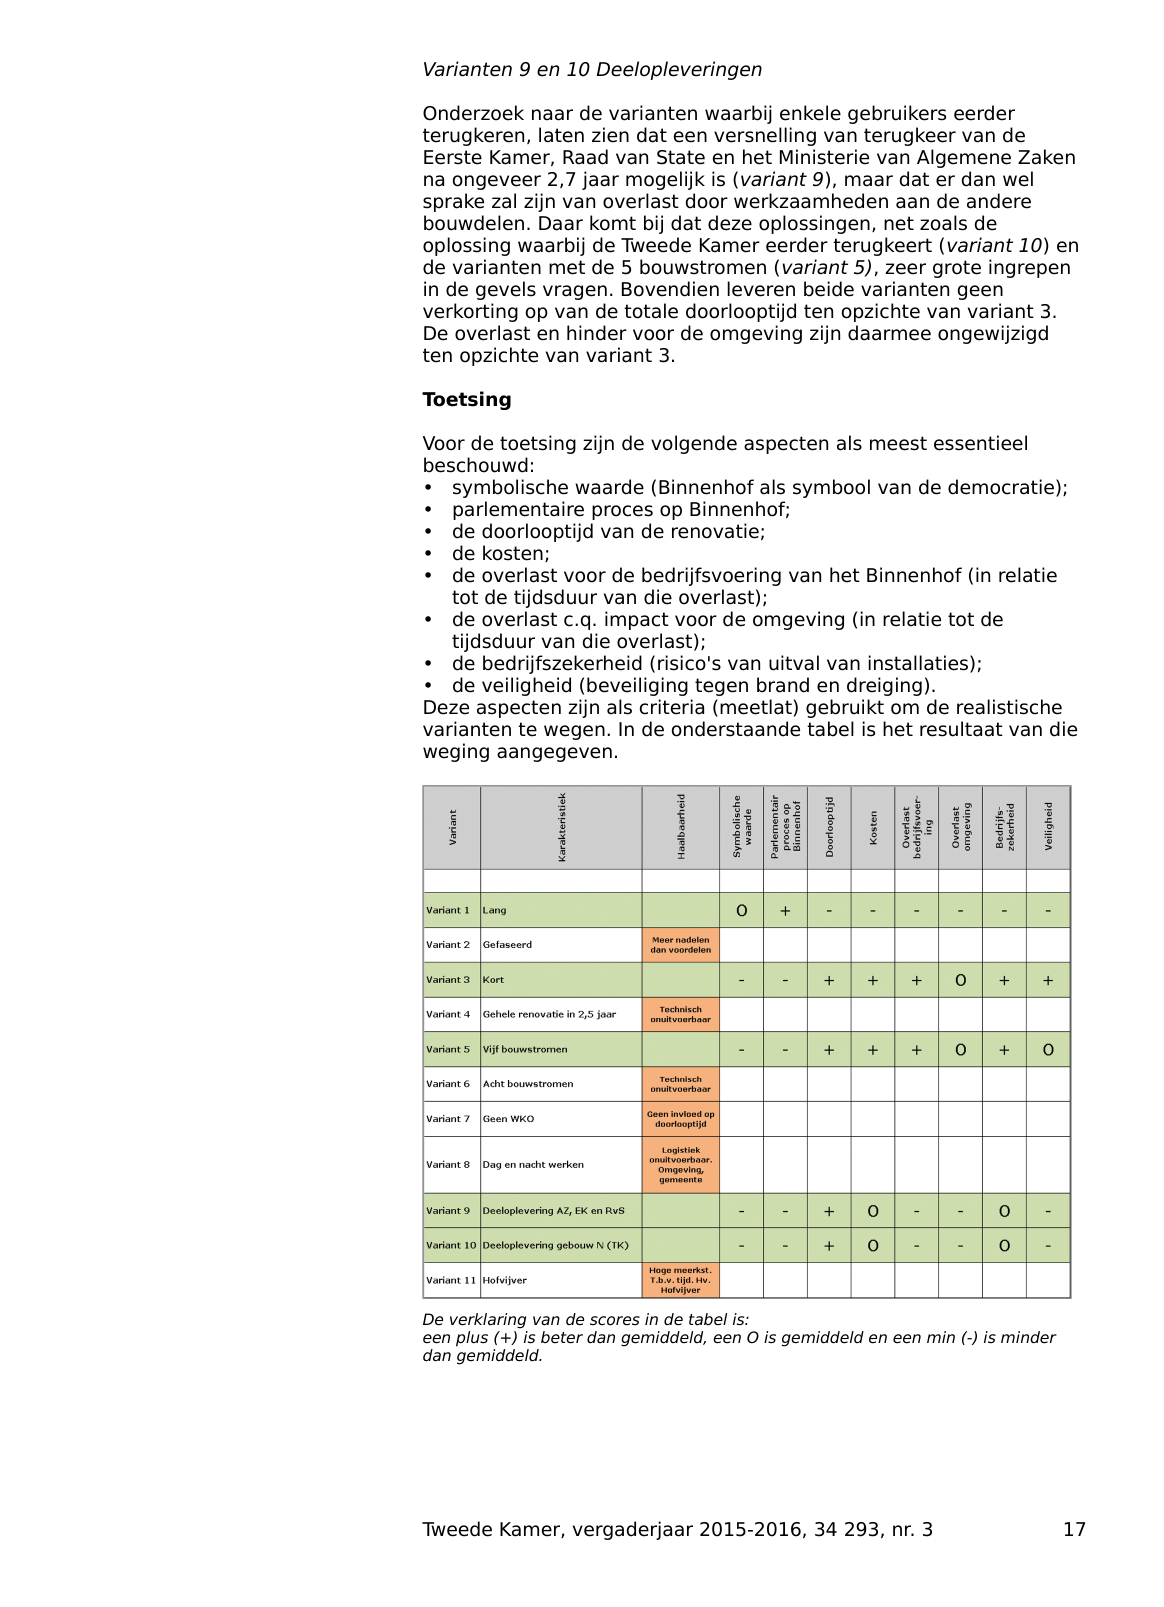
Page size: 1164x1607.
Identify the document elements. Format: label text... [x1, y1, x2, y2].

text • de bedrijfszekerheid (risico's van uitval van installaties); [422, 653, 1087, 675]
subtitle Toetsing [422, 389, 1087, 411]
text Voor de toetsing zijn de volgende aspecten als meest essentieel beschouwd: [422, 433, 1087, 477]
text • de doorlooptijd van de renovatie; [422, 521, 1087, 543]
text • de overlast c.q. impact voor de omgeving (in relatie tot de tijdsduur van die overlast); [422, 609, 1087, 653]
subtitle Varianten 9 en 10 Deelopleveringen [422, 59, 1087, 81]
text • de veiligheid (beveiliging tegen brand en dreiging). [422, 675, 1087, 697]
text een plus (+) is beter dan gemiddeld, een O is gemiddeld en een min (-) is minder dan gemiddeld. [422, 1329, 1072, 1365]
text • de kosten; [422, 543, 1087, 565]
text • symbolische waarde (Binnenhof als symbool van de democratie); [422, 477, 1087, 499]
text De verklaring van de scores in de tabel is: [422, 1311, 1072, 1329]
picture [422, 785, 1072, 1299]
text • de overlast voor de bedrijfsvoering van het Binnenhof (in relatie tot de tijdsduur van die overlast); [422, 565, 1087, 609]
text Onderzoek naar de varianten waarbij enkele gebruikers eerder terugkeren, laten zien dat een versnelling van terugkeer van de Eerste Kamer, Raad van State en het Ministerie van Algemene Zaken na ongeveer 2,7 jaar mogelijk is (variant 9), maar dat er dan wel sprake zal zijn van overlast door werkzaamheden aan de andere bouwdelen. Daar komt bij dat deze oplossingen, net zoals de oplossing waarbij de Tweede Kamer eerder terugkeert (variant 10) en de varianten met de 5 bouwstromen (variant 5), zeer grote ingrepen in de gevels vragen. Bovendien leveren beide varianten geen verkorting op van de totale doorlooptijd ten opzichte van variant 3. De overlast en hinder voor de omgeving zijn daarmee ongewijzigd ten opzichte van variant 3. [422, 103, 1087, 367]
text • parlementaire proces op Binnenhof; [422, 499, 1087, 521]
text Deze aspecten zijn als criteria (meetlat) gebruikt om de realistische varianten te wegen. In de onderstaande tabel is het resultaat van die weging aangegeven. [422, 697, 1087, 763]
